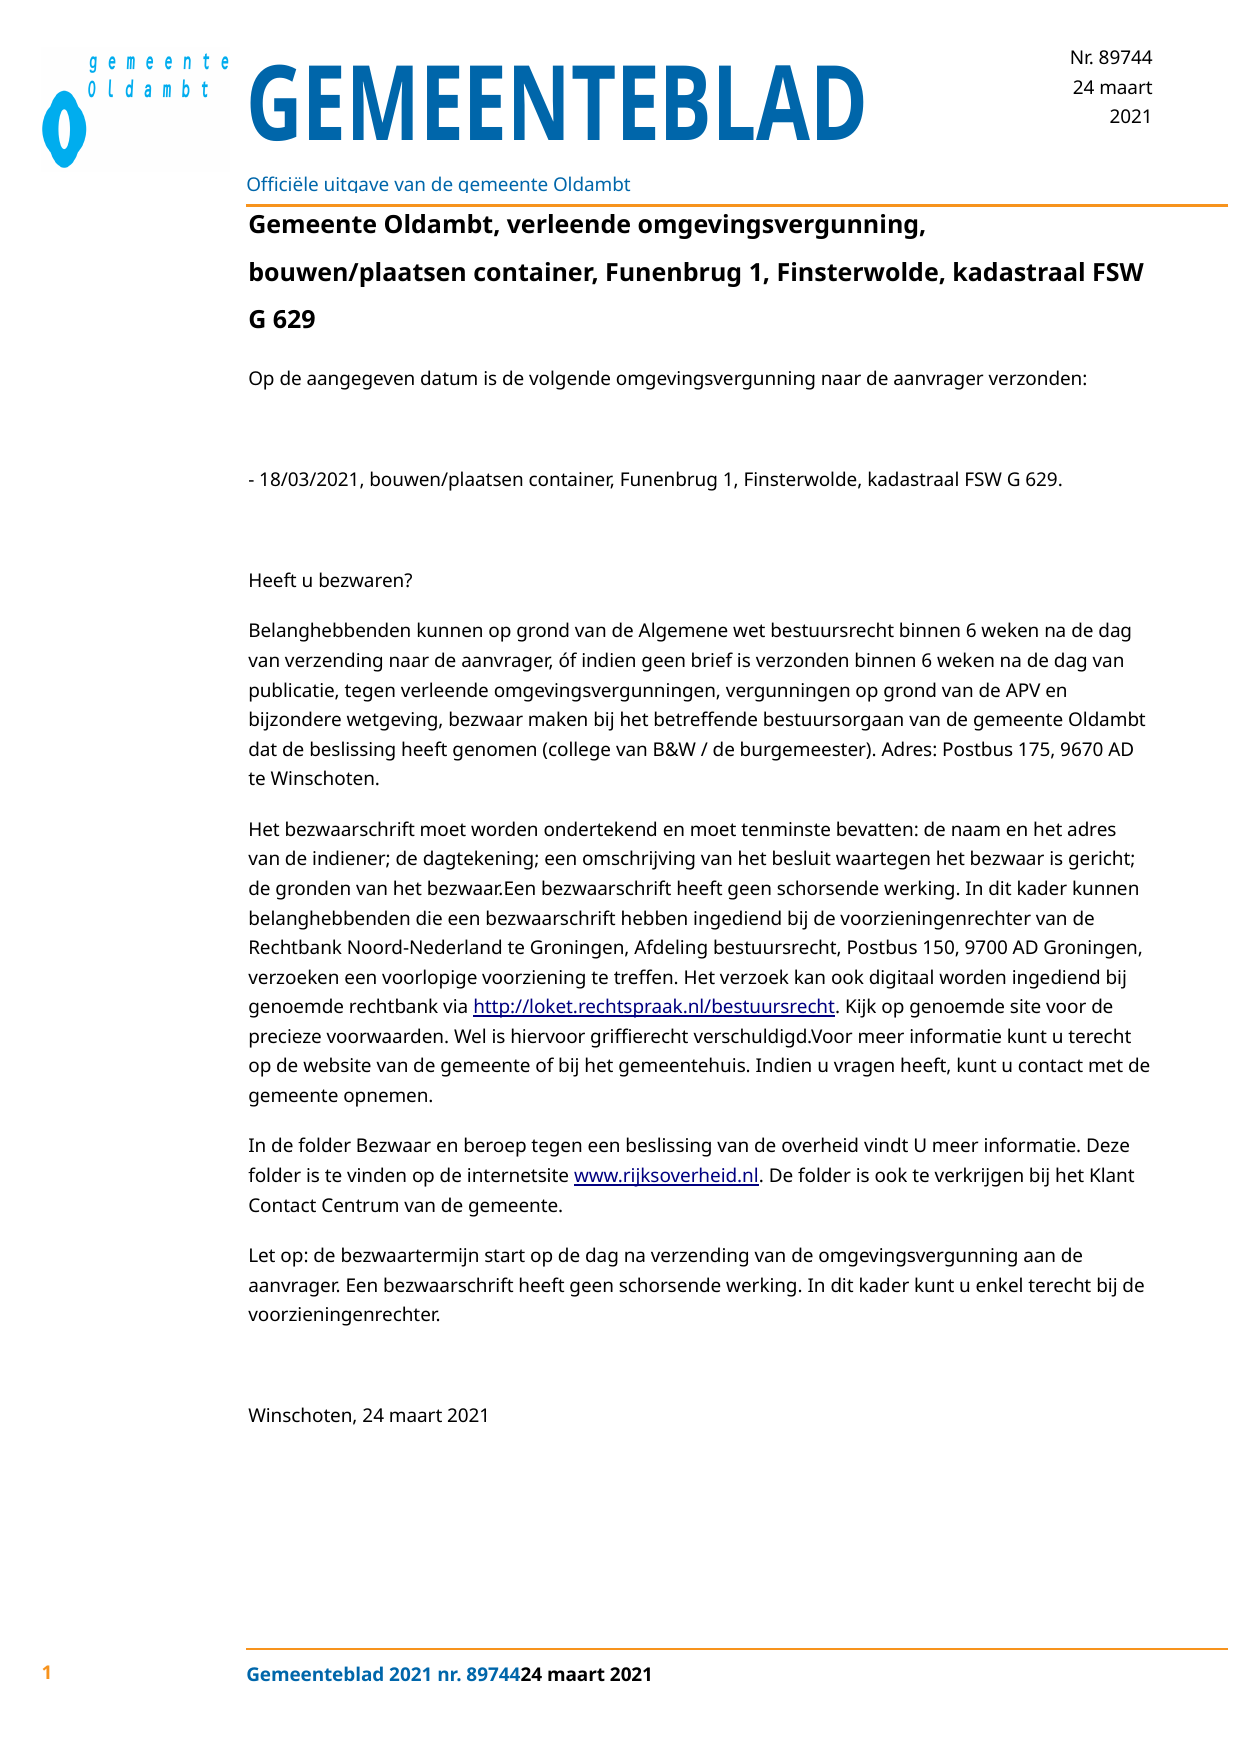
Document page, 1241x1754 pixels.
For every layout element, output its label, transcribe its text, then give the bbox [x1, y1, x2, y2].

text Het bezwaarschrift moet worden ondertekend en moet tenminste bevatten: de naam en het adres van de indiener; de dagtekening; een omschrijving van het besluit waartegen het bezwaar is gericht; de gronden van het bezwaar.Een bezwaarschrift heeft geen schorsende werking. In dit kader kunnen belanghebbenden die een bezwaarschrift hebben ingediend bij de voorzieningenrechter van de Rechtbank Noord-Nederland te Groningen, Afdeling bestuursrecht, Postbus 150, 9700 AD Groningen, verzoeken een voorlopige voorziening te treffen. Het verzoek kan ook digitaal worden ingediend bij genoemde rechtbank via http://loket.rechtspraak.nl/bestuursrecht. Kijk op genoemde site voor de precieze voorwaarden. Wel is hiervoor griffierecht verschuldigd.Voor meer informatie kunt u terecht op de website van de gemeente of bij het gemeentehuis. Indien u vragen heeft, kunt u contact met de gemeente opnemen. [248, 816, 1152, 1108]
text In de folder Bezwaar en beroep tegen een beslissing van de overheid vindt U meer informatie. Deze folder is te vinden op de internetsite www.rijksoverheid.nl. De folder is ook te verkrijgen bij het Klant Contact Centrum van de gemeente. [248, 1133, 1152, 1217]
text Let op: de bezwaartermijn start op de dag na verzending van de omgevingsvergunning aan de aanvrager. Een bezwaarschrift heeft geen schorsende werking. In dit kader kunt u enkel terecht bij de voorzieningenrechter. [248, 1242, 1152, 1327]
text Heeft u bezwaren? [248, 567, 1152, 593]
text - 18/03/2021, bouwen/plaatsen container, Funenbrug 1, Finsterwolde, kadastraal FSW G 629. [248, 466, 1152, 492]
picture [41, 47, 231, 172]
text Gemeente Oldambt, verleende omgevingsvergunning, bouwen/plaatsen container, Funenbrug 1, Finsterwolde, kadastraal FSW G 629 [248, 207, 1152, 336]
text Op de aangegeven datum is de volgende omgevingsvergunning naar de aanvrager verzonden: [248, 366, 1152, 391]
text Winschoten, 24 maart 2021 [248, 1402, 1152, 1428]
text Belanghebbenden kunnen op grond van de Algemene wet bestuursrecht binnen 6 weken na de dag van verzending naar de aanvrager, óf indien geen brief is verzonden binnen 6 weken na de dag van publicatie, tegen verleende omgevingsvergunningen, vergunningen op grond van de APV en bijzondere wetgeving, bezwaar maken bij het betreffende bestuursorgaan van de gemeente Oldambt dat de beslissing heeft genomen (college van B&W / de burgemeester). Adres: Postbus 175, 9670 AD te Winschoten. [248, 618, 1152, 791]
